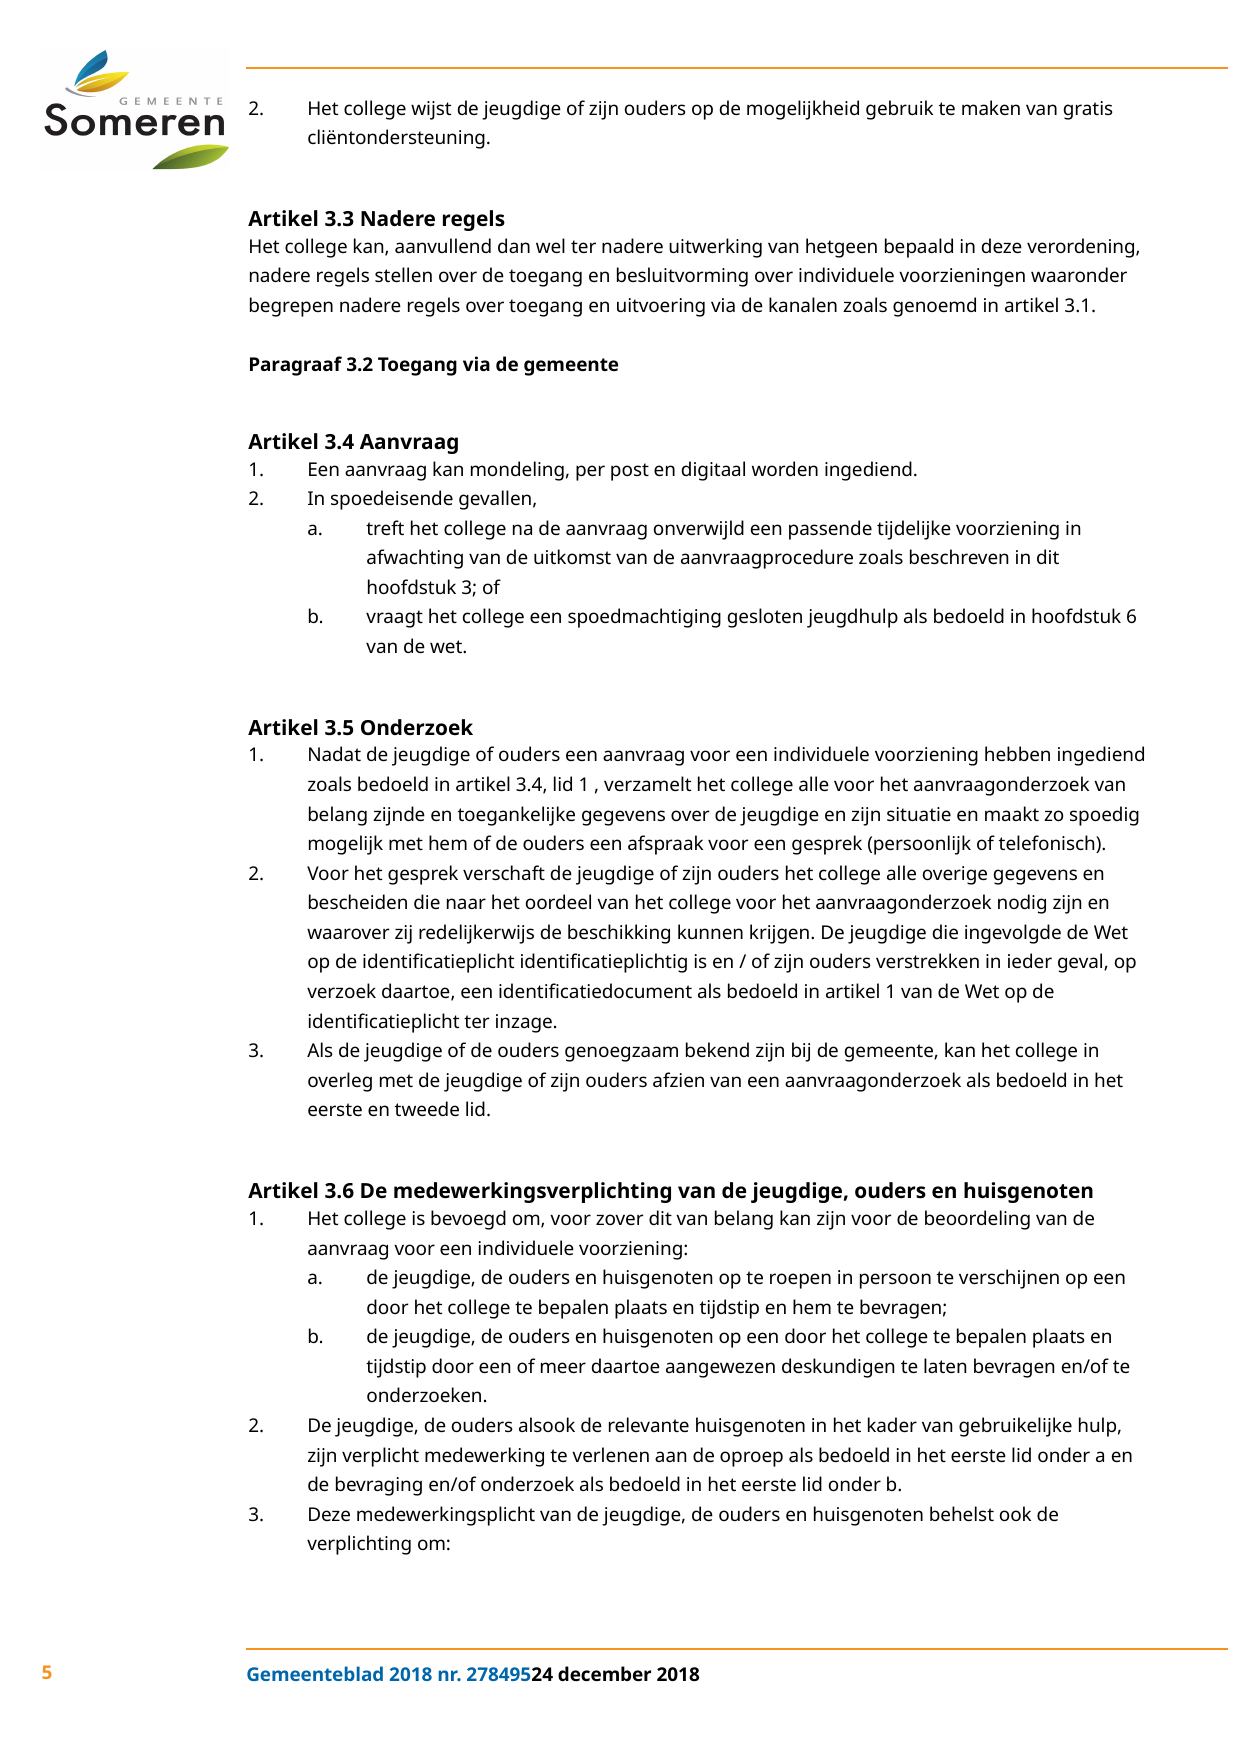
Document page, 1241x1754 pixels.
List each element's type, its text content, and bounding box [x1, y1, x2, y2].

text Het college kan, aanvullend dan wel ter nadere uitwerking van hetgeen bepaald in deze verordening, nadere regels stellen over de toegang en besluitvorming over individuele voorzieningen waaronder begrepen nadere regels over toegang en uitvoering via de kanalen zoals genoemd in artikel 3.1. [248, 233, 1152, 318]
list De jeugdige, de ouders alsook de relevante huisgenoten in het kader van gebruikelijke hulp, zijn verplicht medewerking te verlenen aan de oproep als bedoeld in het eerste lid onder a en de bevraging en/of onderzoek als bedoeld in het eerste lid onder b. [248, 1412, 1152, 1497]
list Een aanvraag kan mondeling, per post en digitaal worden ingediend. [248, 456, 1152, 481]
list treft het college na de aanvraag onverwijld een passende tijdelijke voorziening in afwachting van de uitkomst van de aanvraagprocedure zoals beschreven in dit hoofdstuk 3; of [307, 515, 1152, 600]
list Het college is bevoegd om, voor zover dit van belang kan zijn voor de beoordeling van de aanvraag voor een individuele voorziening: [248, 1205, 1152, 1260]
picture [41, 47, 231, 172]
text Artikel 3.5 Onderzoek [248, 713, 1152, 742]
list de jeugdige, de ouders en huisgenoten op een door het college te bepalen plaats en tijdstip door een of meer daartoe aangewezen deskundigen te laten bevragen en/of te onderzoeken. [307, 1323, 1152, 1408]
list Het college wijst de jeugdige of zijn ouders op de mogelijkheid gebruik te maken van gratis cliëntondersteuning. [248, 95, 1152, 150]
text Artikel 3.4 Aanvraag [248, 427, 1152, 456]
text Paragraaf 3.2 Toegang via de gemeente [248, 351, 1152, 377]
list Deze medewerkingsplicht van de jeugdige, de ouders en huisgenoten behelst ook de verplichting om: [248, 1501, 1152, 1556]
list Als de jeugdige of de ouders genoegzaam bekend zijn bij de gemeente, kan het college in overleg met de jeugdige of zijn ouders afzien van een aanvraagonderzoek als bedoeld in het eerste en tweede lid. [248, 1037, 1152, 1122]
list In spoedeisende gevallen, [248, 485, 1152, 511]
list Voor het gesprek verschaft de jeugdige of zijn ouders het college alle overige gegevens en bescheiden die naar het oordeel van het college voor het aanvraagonderzoek nodig zijn en waarover zij redelijkerwijs de beschikking kunnen krijgen. De jeugdige die ingevolgde de Wet op de identificatieplicht identificatieplichtig is en / of zijn ouders verstrekken in ieder geval, op verzoek daartoe, een identificatiedocument als bedoeld in artikel 1 van de Wet op de identificatieplicht ter inzage. [248, 860, 1152, 1034]
list de jeugdige, de ouders en huisgenoten op te roepen in persoon te verschijnen op een door het college te bepalen plaats en tijdstip en hem te bevragen; [307, 1264, 1152, 1319]
list Nadat de jeugdige of ouders een aanvraag voor een individuele voorziening hebben ingediend zoals bedoeld in artikel 3.4, lid 1 , verzamelt het college alle voor het aanvraagonderzoek van belang zijnde en toegankelijke gegevens over de jeugdige en zijn situatie en maakt zo spoedig mogelijk met hem of de ouders een afspraak voor een gesprek (persoonlijk of telefonisch). [248, 742, 1152, 856]
text Artikel 3.6 De medewerkingsverplichting van de jeugdige, ouders en huisgenoten [248, 1177, 1152, 1205]
list vraagt het college een spoedmachtiging gesloten jeugdhulp als bedoeld in hoofdstuk 6 van de wet. [307, 604, 1152, 659]
text Artikel 3.3 Nadere regels [248, 204, 1152, 233]
